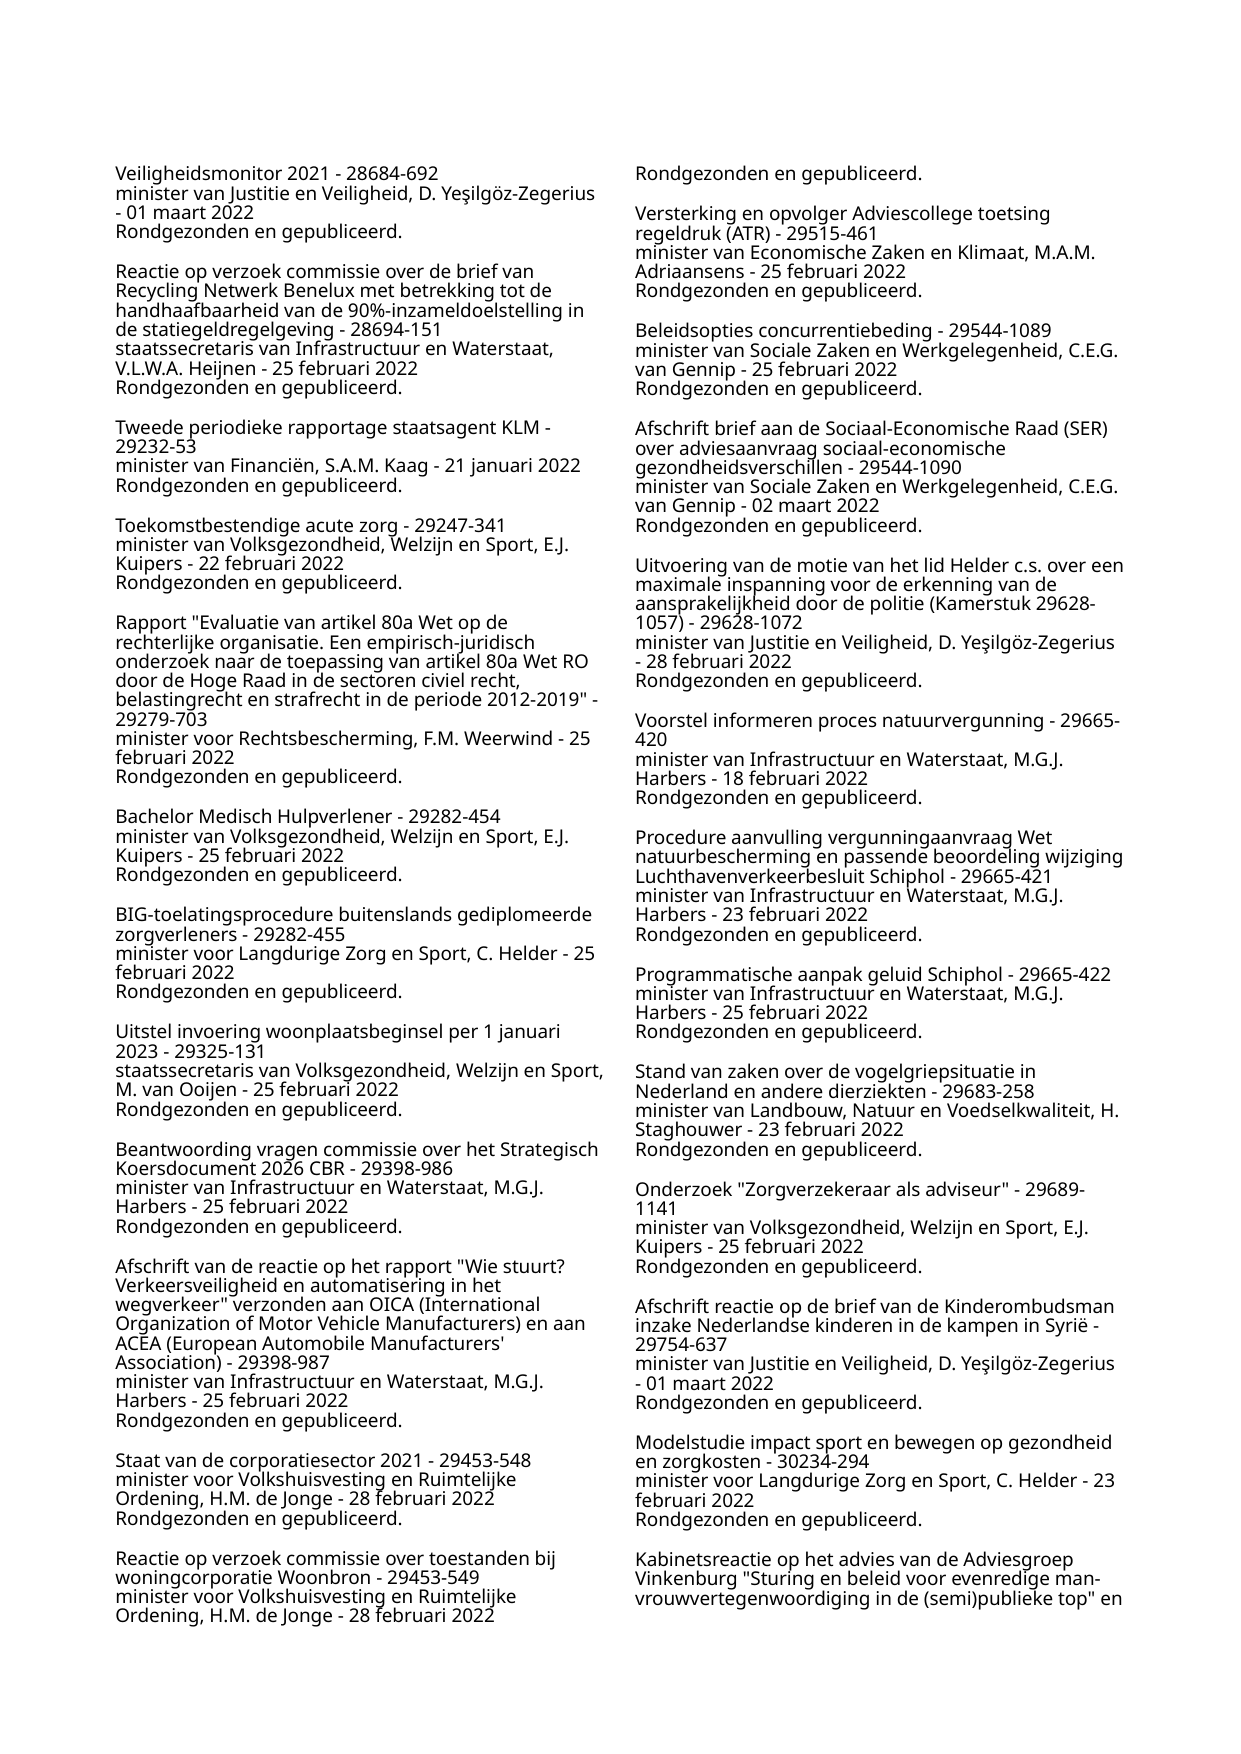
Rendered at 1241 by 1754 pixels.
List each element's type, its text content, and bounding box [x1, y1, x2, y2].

text Onderzoek "Zorgverzekeraar als adviseur" - 29689-1141 [635, 1181, 1125, 1219]
text Rondgezonden en gepubliceerd. [635, 1394, 1125, 1413]
text minister van Economische Zaken en Klimaat, M.A.M. Adriaansens - 25 februari 2022 [635, 244, 1125, 282]
text minister van Infrastructuur en Waterstaat, M.G.J. Harbers - 23 februari 2022 [635, 887, 1125, 926]
text Rondgezonden en gepubliceerd. [115, 379, 605, 398]
text Rondgezonden en gepubliceerd. [635, 517, 1125, 536]
text Rondgezonden en gepubliceerd. [635, 926, 1125, 945]
text minister van Justitie en Veiligheid, D. Yeşilgöz-Zegerius - 28 februari 2022 [635, 634, 1125, 672]
text minister van Sociale Zaken en Werkgelegenheid, C.E.G. van Gennip - 02 maart 2022 [635, 478, 1125, 517]
text Veiligheidsmonitor 2021 - 28684-692 [115, 165, 605, 184]
text minister voor Langdurige Zorg en Sport, C. Helder - 25 februari 2022 [115, 945, 605, 983]
text Afschrift reactie op de brief van de Kinderombudsman inzake Nederlandse kinderen in de kampen in Syrië - 29754-637 [635, 1298, 1125, 1355]
text Afschrift brief aan de Sociaal-Economische Raad (SER) over adviesaanvraag sociaal-economische gezondheidsverschillen - 29544-1090 [635, 420, 1125, 478]
text Uitstel invoering woonplaatsbeginsel per 1 januari 2023 - 29325-131 [115, 1023, 605, 1062]
text Voorstel informeren proces natuurvergunning - 29665-420 [635, 712, 1125, 751]
text Kabinetsreactie op het advies van de Adviesgroep Vinkenburg "Sturing en beleid voor evenredige man-vrouwvertegenwoordiging in de (semi)publieke top" en [635, 1551, 1125, 1609]
text Rondgezonden en gepubliceerd. [115, 574, 605, 594]
text Programmatische aanpak geluid Schiphol - 29665-422 [635, 966, 1125, 985]
text minister van Sociale Zaken en Werkgelegenheid, C.E.G. van Gennip - 25 februari 2022 [635, 342, 1125, 380]
text minister van Financiën, S.A.M. Kaag - 21 januari 2022 [115, 457, 605, 477]
text Rondgezonden en gepubliceerd. [635, 1258, 1125, 1277]
text Rondgezonden en gepubliceerd. [635, 165, 1125, 184]
text Beantwoording vragen commissie over het Strategisch Koersdocument 2026 CBR - 29398-986 [115, 1141, 605, 1179]
text Rondgezonden en gepubliceerd. [115, 768, 605, 788]
text Reactie op verzoek commissie over toestanden bij woningcorporatie Woonbron - 29453-549 [115, 1549, 605, 1588]
text minister voor Volkshuisvesting en Ruimtelijke Ordening, H.M. de Jonge - 28 februari 2022 [115, 1588, 605, 1627]
text Rondgezonden en gepubliceerd. [635, 789, 1125, 808]
text Tweede periodieke rapportage staatsagent KLM - 29232-53 [115, 419, 605, 457]
text Versterking en opvolger Adviescollege toetsing regeldruk (ATR) - 29515-461 [635, 205, 1125, 244]
text Rapport "Evaluatie van artikel 80a Wet op de rechterlijke organisatie. Een empirisch-juridisch onderzoek naar de toepassing van artikel 80a Wet RO door de Hoge Raad in de sectoren civiel recht, belastingrecht en strafrecht in de periode 2012-2019" - 29279-703 [115, 614, 605, 730]
text Modelstudie impact sport en bewegen op gezondheid en zorgkosten - 30234-294 [635, 1434, 1125, 1472]
text BIG-toelatingsprocedure buitenslands gediplomeerde zorgverleners - 29282-455 [115, 906, 605, 945]
text minister voor Langdurige Zorg en Sport, C. Helder - 23 februari 2022 [635, 1472, 1125, 1511]
text staatssecretaris van Volksgezondheid, Welzijn en Sport, M. van Ooijen - 25 februari 2022 [115, 1062, 605, 1101]
text minister van Infrastructuur en Waterstaat, M.G.J. Harbers - 18 februari 2022 [635, 751, 1125, 789]
text Rondgezonden en gepubliceerd. [115, 223, 605, 242]
text minister van Landbouw, Natuur en Voedselkwaliteit, H. Staghouwer - 23 februari 2022 [635, 1102, 1125, 1141]
text minister van Justitie en Veiligheid, D. Yeşilgöz-Zegerius - 01 maart 2022 [115, 184, 605, 223]
text minister van Infrastructuur en Waterstaat, M.G.J. Harbers - 25 februari 2022 [115, 1179, 605, 1218]
text Rondgezonden en gepubliceerd. [635, 282, 1125, 302]
text minister van Justitie en Veiligheid, D. Yeşilgöz-Zegerius - 01 maart 2022 [635, 1355, 1125, 1394]
text minister van Volksgezondheid, Welzijn en Sport, E.J. Kuipers - 25 februari 2022 [635, 1219, 1125, 1258]
text Stand van zaken over de vogelgriepsituatie in Nederland en andere dierziekten - 29683-258 [635, 1063, 1125, 1102]
text Beleidsopties concurrentiebeding - 29544-1089 [635, 322, 1125, 342]
text Reactie op verzoek commissie over de brief van Recycling Netwerk Benelux met betrekking tot de handhaafbaarheid van de 90%-inzameldoelstelling in de statiegeldregelgeving - 28694-151 [115, 263, 605, 340]
text staatssecretaris van Infrastructuur en Waterstaat, V.L.W.A. Heijnen - 25 februari 2022 [115, 340, 605, 379]
text Rondgezonden en gepubliceerd. [635, 1511, 1125, 1530]
text Rondgezonden en gepubliceerd. [635, 672, 1125, 691]
text minister voor Rechtsbescherming, F.M. Weerwind - 25 februari 2022 [115, 730, 605, 768]
text minister van Volksgezondheid, Welzijn en Sport, E.J. Kuipers - 22 februari 2022 [115, 536, 605, 574]
text minister voor Volkshuisvesting en Ruimtelijke Ordening, H.M. de Jonge - 28 februari 2022 [115, 1471, 605, 1509]
text minister van Infrastructuur en Waterstaat, M.G.J. Harbers - 25 februari 2022 [635, 985, 1125, 1023]
text Procedure aanvulling vergunningaanvraag Wet natuurbescherming en passende beoordeling wijziging Luchthavenverkeerbesluit Schiphol - 29665-421 [635, 829, 1125, 887]
text Rondgezonden en gepubliceerd. [115, 1412, 605, 1431]
text minister van Volksgezondheid, Welzijn en Sport, E.J. Kuipers - 25 februari 2022 [115, 828, 605, 866]
text Bachelor Medisch Hulpverlener - 29282-454 [115, 808, 605, 828]
text Rondgezonden en gepubliceerd. [635, 1023, 1125, 1043]
text Rondgezonden en gepubliceerd. [635, 380, 1125, 399]
text Staat van de corporatiesector 2021 - 29453-548 [115, 1452, 605, 1471]
text minister van Infrastructuur en Waterstaat, M.G.J. Harbers - 25 februari 2022 [115, 1373, 605, 1412]
text Rondgezonden en gepubliceerd. [115, 1218, 605, 1237]
text Rondgezonden en gepubliceerd. [635, 1141, 1125, 1160]
text Afschrift van de reactie op het rapport "Wie stuurt? Verkeersveiligheid en automatisering in het wegverkeer" verzonden aan OICA (International Organization of Motor Vehicle Manufacturers) en aan ACEA (European Automobile Manufacturers' Association) - 29398-987 [115, 1258, 605, 1373]
text Rondgezonden en gepubliceerd. [115, 477, 605, 496]
text Rondgezonden en gepubliceerd. [115, 866, 605, 886]
text Rondgezonden en gepubliceerd. [115, 1509, 605, 1529]
text Rondgezonden en gepubliceerd. [115, 1101, 605, 1120]
text Toekomstbestendige acute zorg - 29247-341 [115, 517, 605, 536]
text Uitvoering van de motie van het lid Helder c.s. over een maximale inspanning voor de erkenning van de aansprakelijkheid door de politie (Kamerstuk 29628-1057) - 29628-1072 [635, 557, 1125, 634]
text Rondgezonden en gepubliceerd. [115, 983, 605, 1003]
